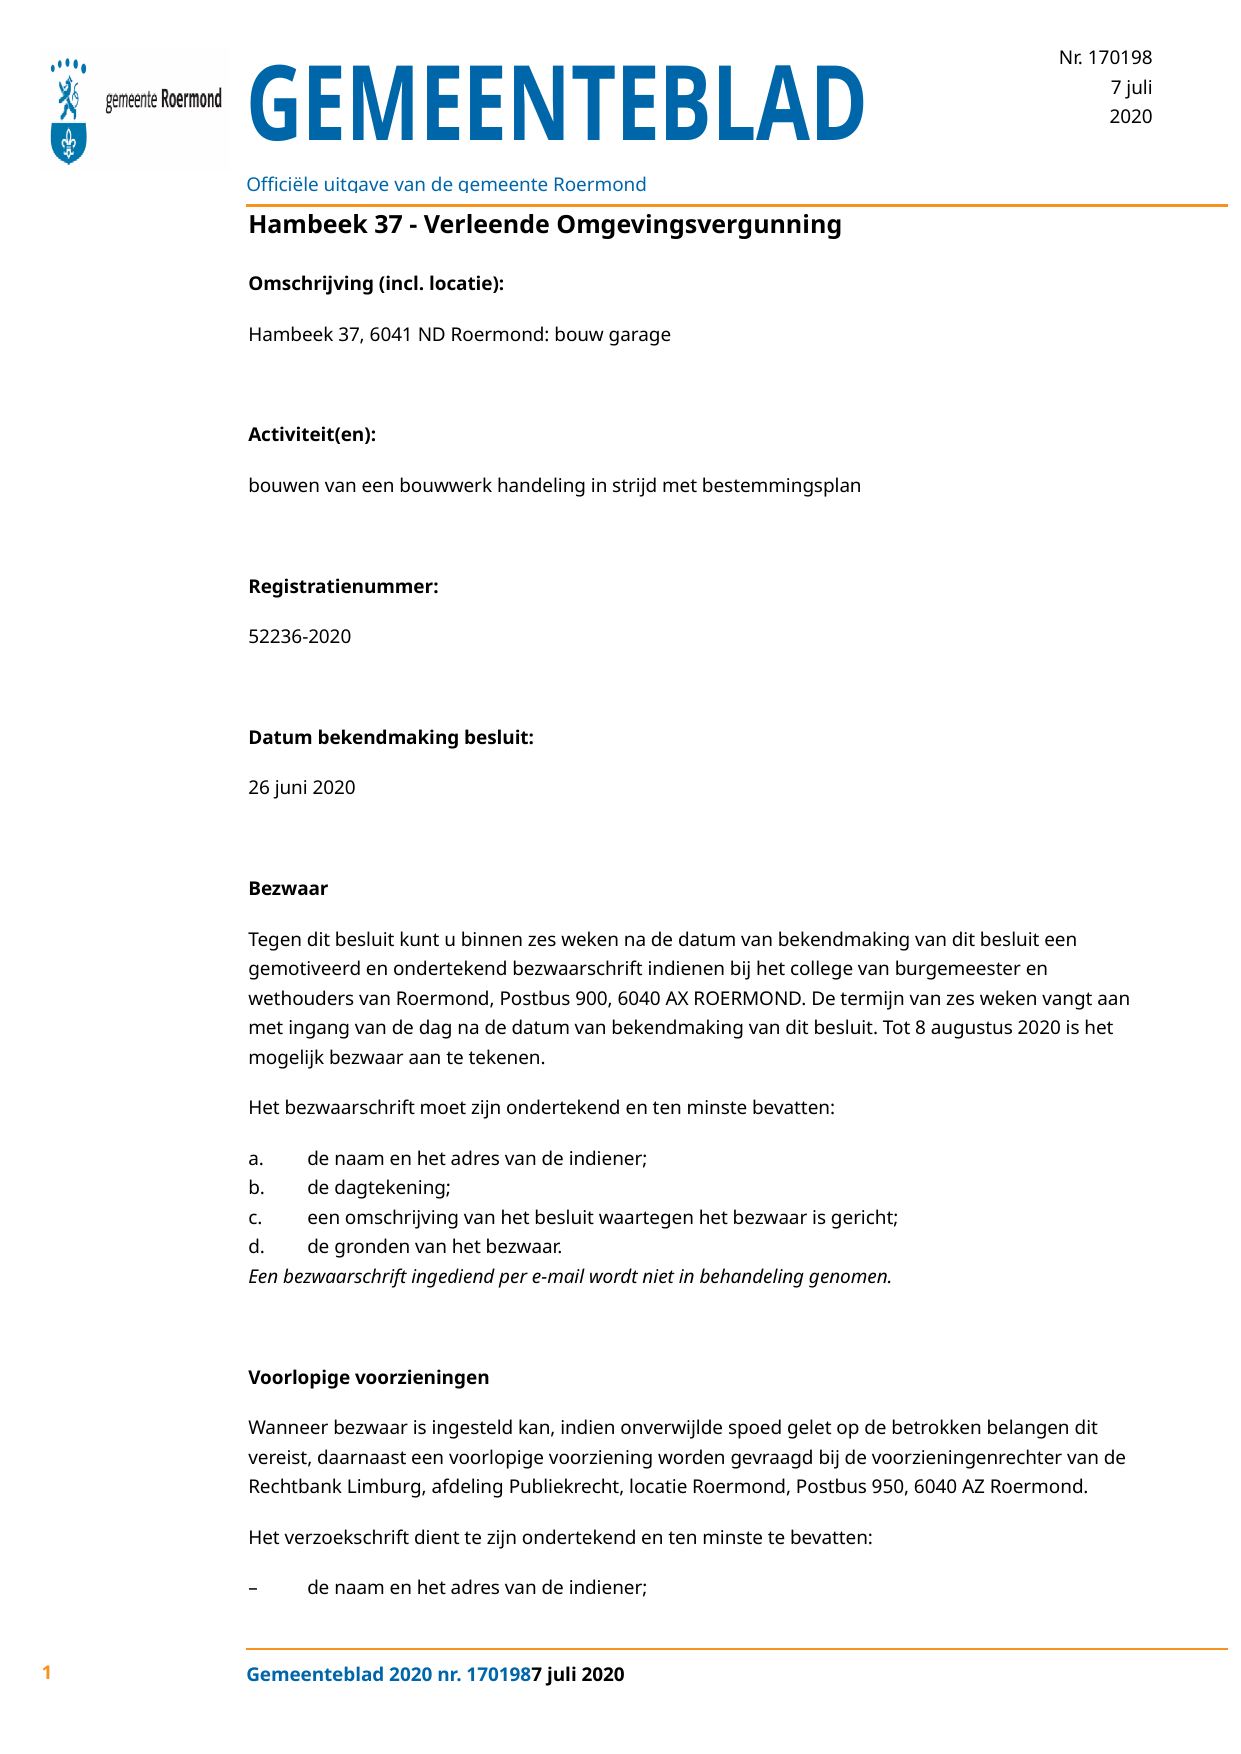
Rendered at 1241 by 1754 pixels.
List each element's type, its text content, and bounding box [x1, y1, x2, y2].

text Omschrijving (incl. locatie): [248, 270, 1152, 296]
text Het bezwaarschrift moet zijn ondertekend en ten minste bevatten: [248, 1094, 1152, 1120]
text Bezwaar [248, 875, 1152, 901]
list de gronden van het bezwaar. [248, 1234, 1152, 1259]
text Voorlopige voorzieningen [248, 1364, 1152, 1390]
text 26 juni 2020 [248, 774, 1152, 800]
text Het verzoekschrift dient te zijn ondertekend en ten minste te bevatten: [248, 1524, 1152, 1550]
text Hambeek 37 - Verleende Omgevingsvergunning [248, 207, 1152, 241]
text Tegen dit besluit kunt u binnen zes weken na de datum van bekendmaking van dit besluit een gemotiveerd en ondertekend bezwaarschrift indienen bij het college van burgemeester en wethouders van Roermond, Postbus 900, 6040 AX ROERMOND. De termijn van zes weken vangt aan met ingang van de dag na de datum van bekendmaking van dit besluit. Tot 8 augustus 2020 is het mogelijk bezwaar aan te tekenen. [248, 926, 1152, 1070]
text Een bezwaarschrift ingediend per e-mail wordt niet in behandeling genomen. [248, 1263, 1152, 1289]
text Datum bekendmaking besluit: [248, 724, 1152, 750]
text Wanneer bezwaar is ingesteld kan, indien onverwijlde spoed gelet op de betrokken belangen dit vereist, daarnaast een voorlopige voorziening worden gevraagd bij de voorzieningenrechter van de Rechtbank Limburg, afdeling Publiekrecht, locatie Roermond, Postbus 950, 6040 AZ Roermond. [248, 1414, 1152, 1499]
picture [41, 47, 231, 172]
text 52236-2020 [248, 623, 1152, 649]
text bouwen van een bouwwerk handeling in strijd met bestemmingsplan [248, 472, 1152, 498]
text Hambeek 37, 6041 ND Roermond: bouw garage [248, 321, 1152, 346]
list de dagtekening; [248, 1174, 1152, 1200]
text Registratienummer: [248, 573, 1152, 598]
list de naam en het adres van de indiener; [248, 1574, 1152, 1600]
list de naam en het adres van de indiener; [248, 1145, 1152, 1171]
text Activiteit(en): [248, 422, 1152, 447]
list een omschrijving van het besluit waartegen het bezwaar is gericht; [248, 1204, 1152, 1230]
